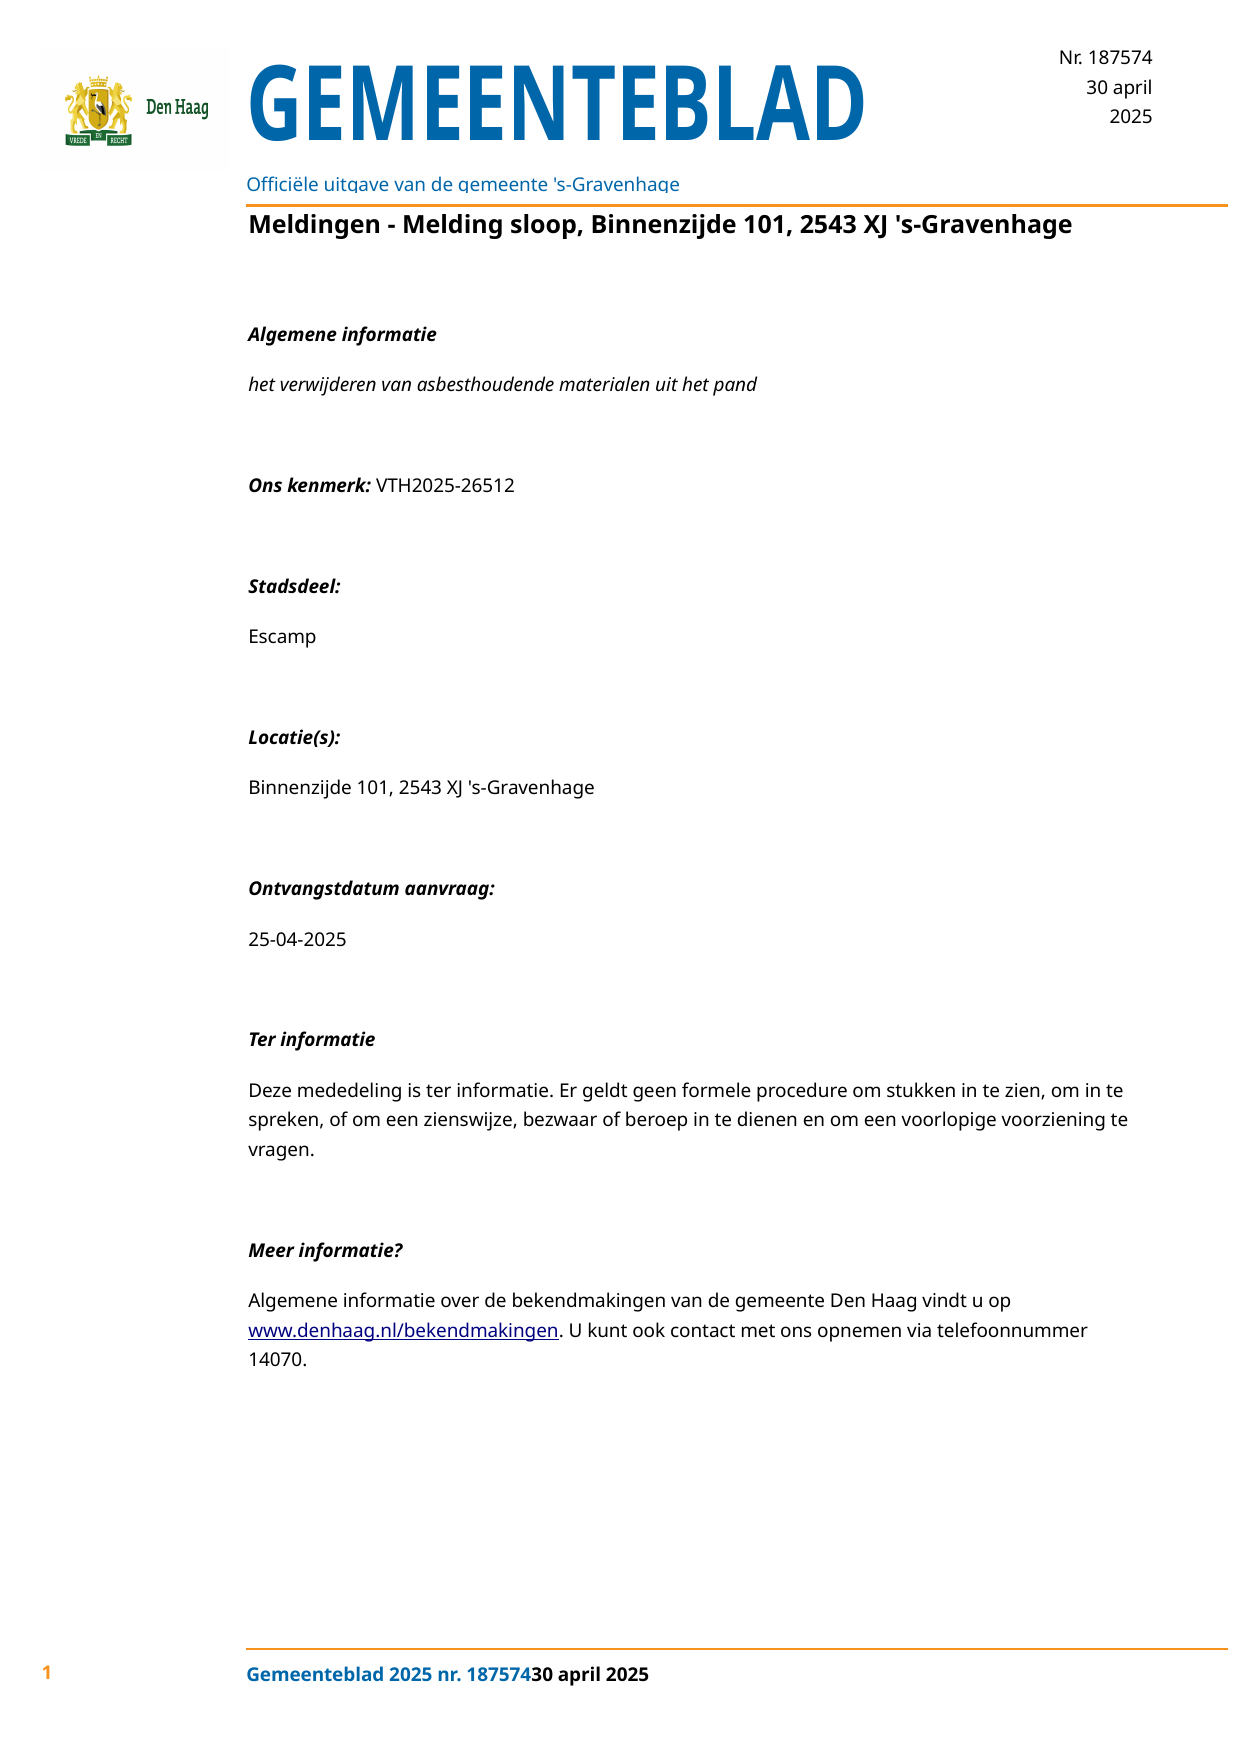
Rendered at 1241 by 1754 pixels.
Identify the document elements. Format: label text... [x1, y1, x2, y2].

text Deze mededeling is ter informatie. Er geldt geen formele procedure om stukken in te zien, om in te spreken, of om een zienswijze, bezwaar of beroep in te dienen en om een voorlopige voorziening te vragen. [248, 1077, 1152, 1162]
text Binnenzijde 101, 2543 XJ 's-Gravenhage [248, 774, 1152, 800]
text Ter informatie [248, 1027, 1152, 1052]
text Algemene informatie over de bekendmakingen van de gemeente Den Haag vindt u op www.denhaag.nl/bekendmakingen. U kunt ook contact met ons opnemen via telefoonnummer 14070. [248, 1287, 1152, 1372]
text Ons kenmerk: VTH2025-26512 [248, 472, 1152, 498]
text Escamp [248, 623, 1152, 649]
picture [41, 47, 231, 172]
text 25-04-2025 [248, 926, 1152, 951]
text Locatie(s): [248, 724, 1152, 750]
text het verwijderen van asbesthoudende materialen uit het pand [248, 371, 1152, 397]
text Meer informatie? [248, 1237, 1152, 1263]
text Algemene informatie [248, 321, 1152, 346]
text Ontvangstdatum aanvraag: [248, 875, 1152, 901]
text Meldingen - Melding sloop, Binnenzijde 101, 2543 XJ 's-Gravenhage [248, 207, 1152, 241]
text Stadsdeel: [248, 573, 1152, 598]
